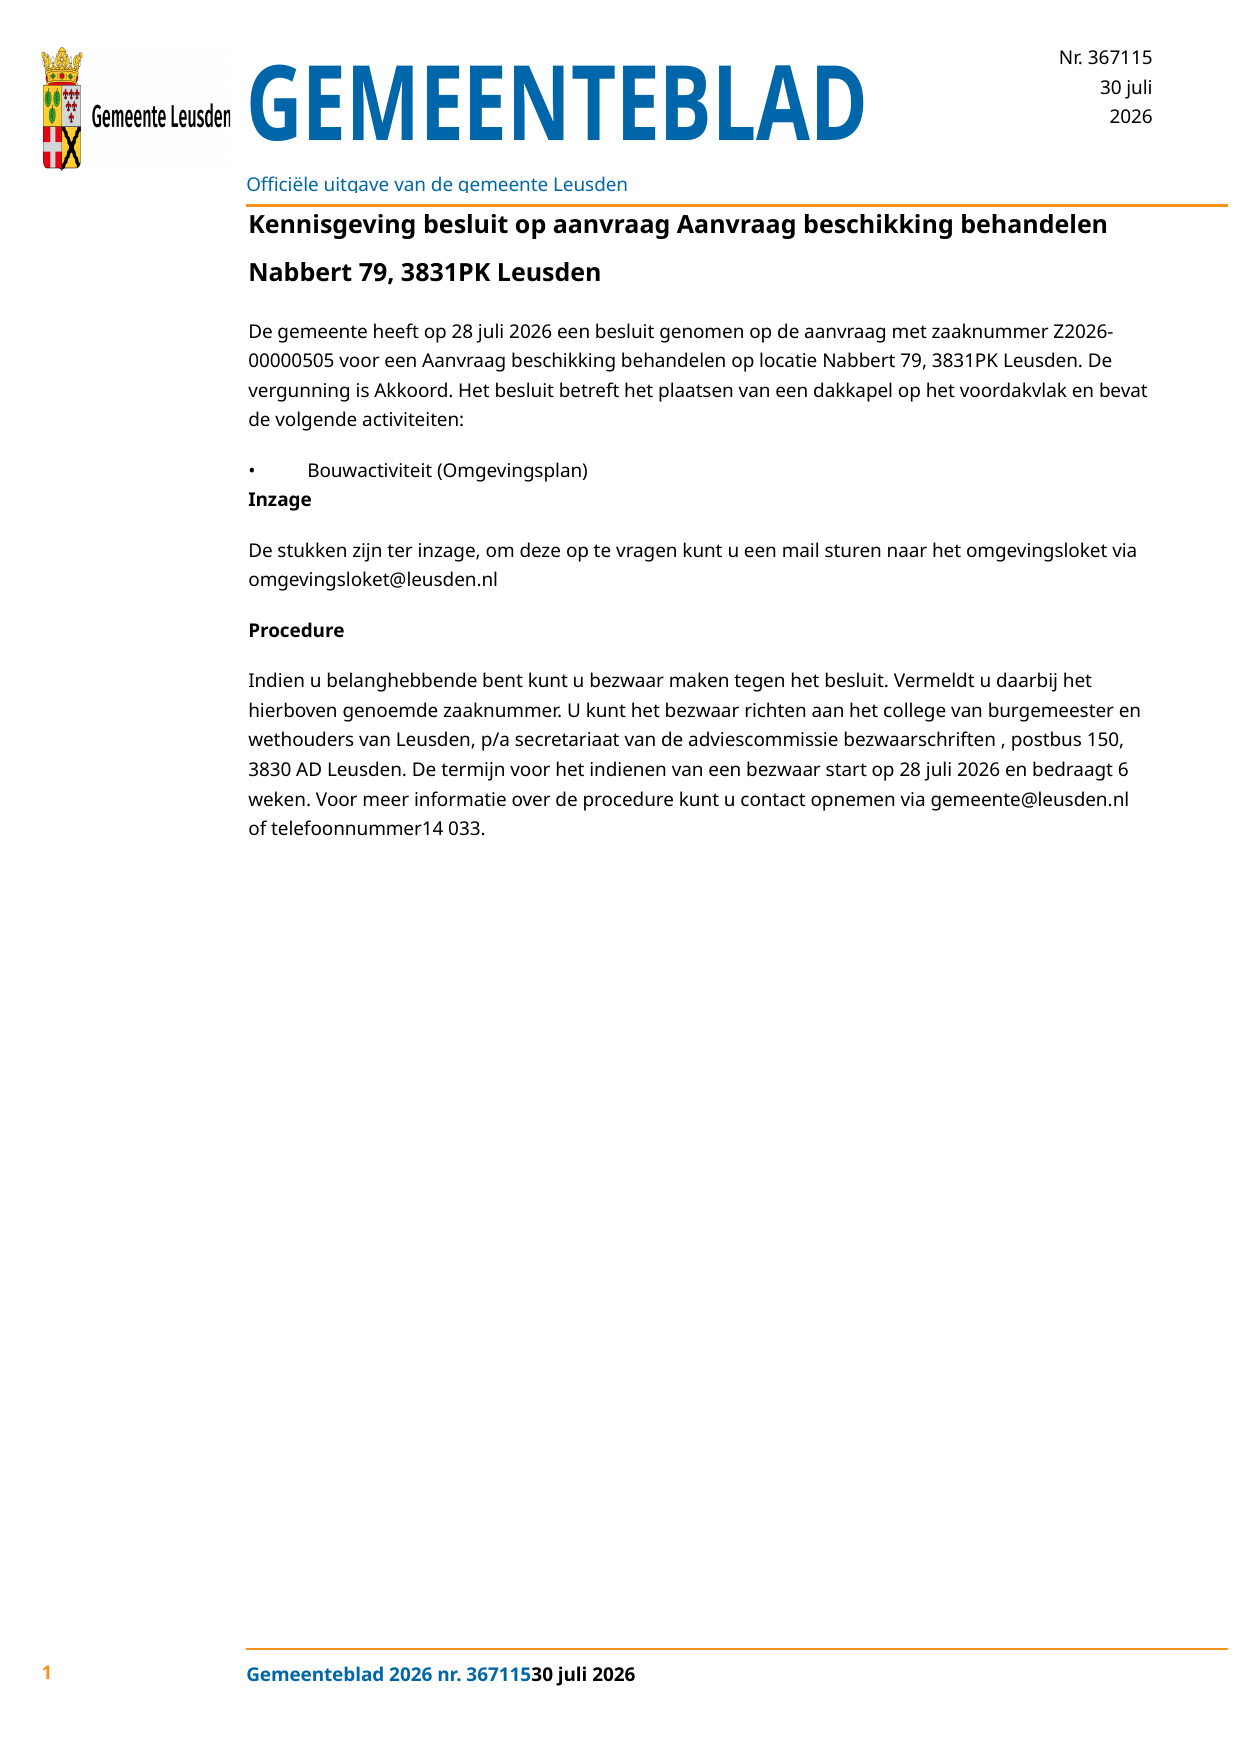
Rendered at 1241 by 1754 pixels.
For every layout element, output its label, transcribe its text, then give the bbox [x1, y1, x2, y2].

text De stukken zijn ter inzage, om deze op te vragen kunt u een mail sturen naar het omgevingsloket via omgevingsloket@leusden.nl [248, 537, 1152, 592]
text Inzage [248, 487, 1152, 512]
text De gemeente heeft op 28 juli 2026 een besluit genomen op de aanvraag met zaaknummer Z2026-00000505 voor een Aanvraag beschikking behandelen op locatie Nabbert 79, 3831PK Leusden. De vergunning is Akkoord. Het besluit betreft het plaatsen van een dakkapel op het voordakvlak en bevat de volgende activiteiten: [248, 318, 1152, 432]
text Kennisgeving besluit op aanvraag Aanvraag beschikking behandelen Nabbert 79, 3831PK Leusden [248, 207, 1152, 288]
picture [41, 47, 231, 172]
text Indien u belanghebbende bent kunt u bezwaar maken tegen het besluit. Vermeldt u daarbij het hierboven genoemde zaaknummer. U kunt het bezwaar richten aan het college van burgemeester en wethouders van Leusden, p/a secretariaat van de adviescommissie bezwaarschriften , postbus 150, 3830 AD Leusden. De termijn voor het indienen van een bezwaar start op 28 juli 2026 en bedraagt 6 weken. Voor meer informatie over de procedure kunt u contact opnemen via gemeente@leusden.nl of telefoonnummer14 033. [248, 667, 1152, 841]
text Procedure [248, 617, 1152, 643]
list Bouwactiviteit (Omgevingsplan) [248, 457, 1152, 483]
